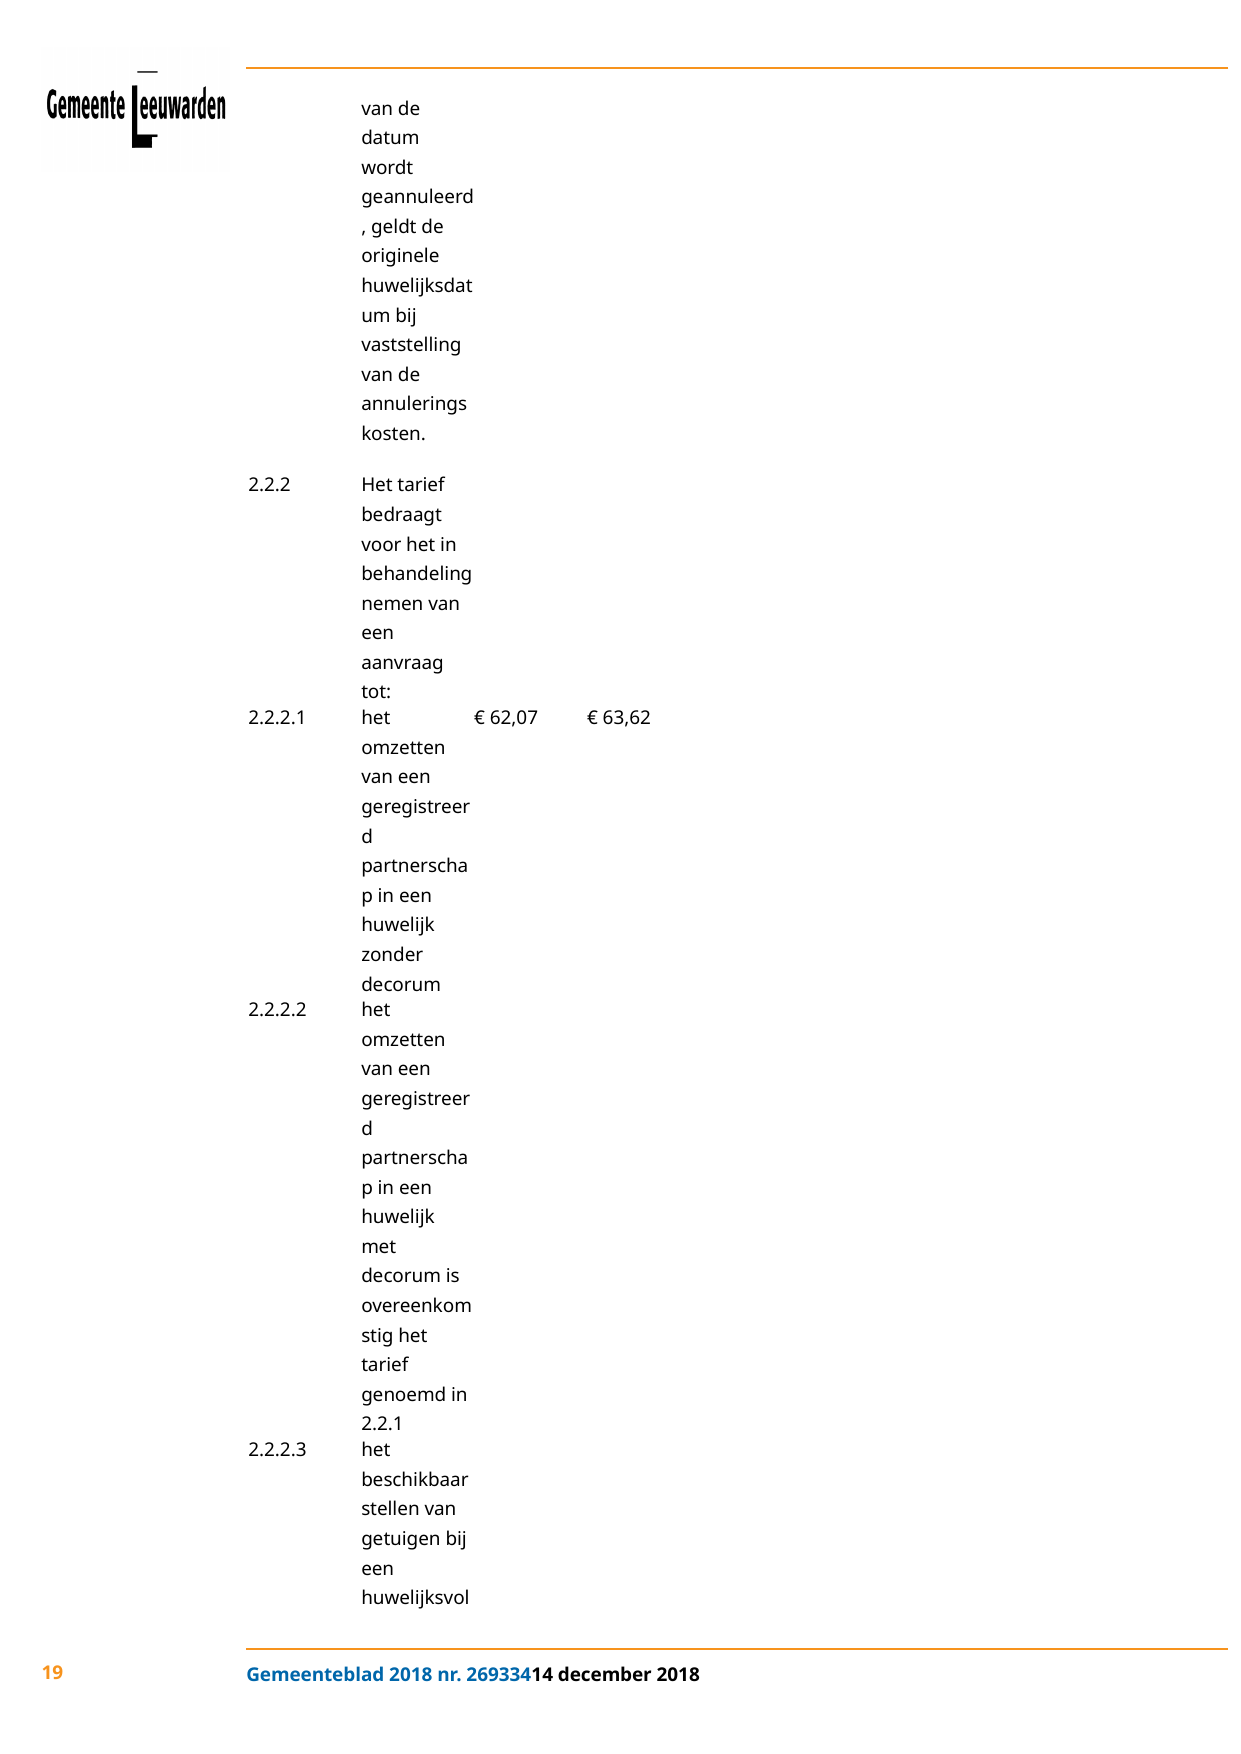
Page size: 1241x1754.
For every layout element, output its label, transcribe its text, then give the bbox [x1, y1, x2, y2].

table_cell van de datum wordt geannuleerd, geldt de originele huwelijksdatum bij vaststelling van de annuleringskosten. [361, 95, 474, 446]
table_cell 2.2.2 [248, 472, 361, 704]
table_cell [587, 95, 700, 446]
table_cell € 63,62 [587, 705, 700, 996]
table_cell Het tarief bedraagt voor het in behandeling nemen van een aanvraag tot: [361, 472, 474, 704]
picture [41, 47, 231, 172]
table_cell 2.2.2.2 [248, 996, 361, 1436]
table_cell [474, 446, 587, 472]
table_cell [248, 95, 361, 446]
table_cell het beschikbaar stellen van getuigen bij een huwelijksvol [361, 1436, 474, 1610]
table_cell [474, 996, 587, 1436]
table_cell [474, 1436, 587, 1610]
table_cell 2.2.2.1 [248, 705, 361, 996]
table_cell [474, 472, 587, 704]
table_cell [587, 1436, 700, 1610]
table_cell [587, 996, 700, 1436]
table_cell het omzetten van een geregistreerd partnerschap in een huwelijk zonder decorum [361, 705, 474, 996]
table_cell [587, 472, 700, 704]
table_cell [587, 446, 700, 472]
table_cell € 62,07 [474, 705, 587, 996]
table_cell [474, 95, 587, 446]
table_cell het omzetten van een geregistreerd partnerschap in een huwelijk met decorum is overeenkomstig het tarief genoemd in 2.2.1 [361, 996, 474, 1436]
table_cell [361, 446, 474, 472]
table_cell [248, 446, 361, 472]
table_cell 2.2.2.3 [248, 1436, 361, 1610]
